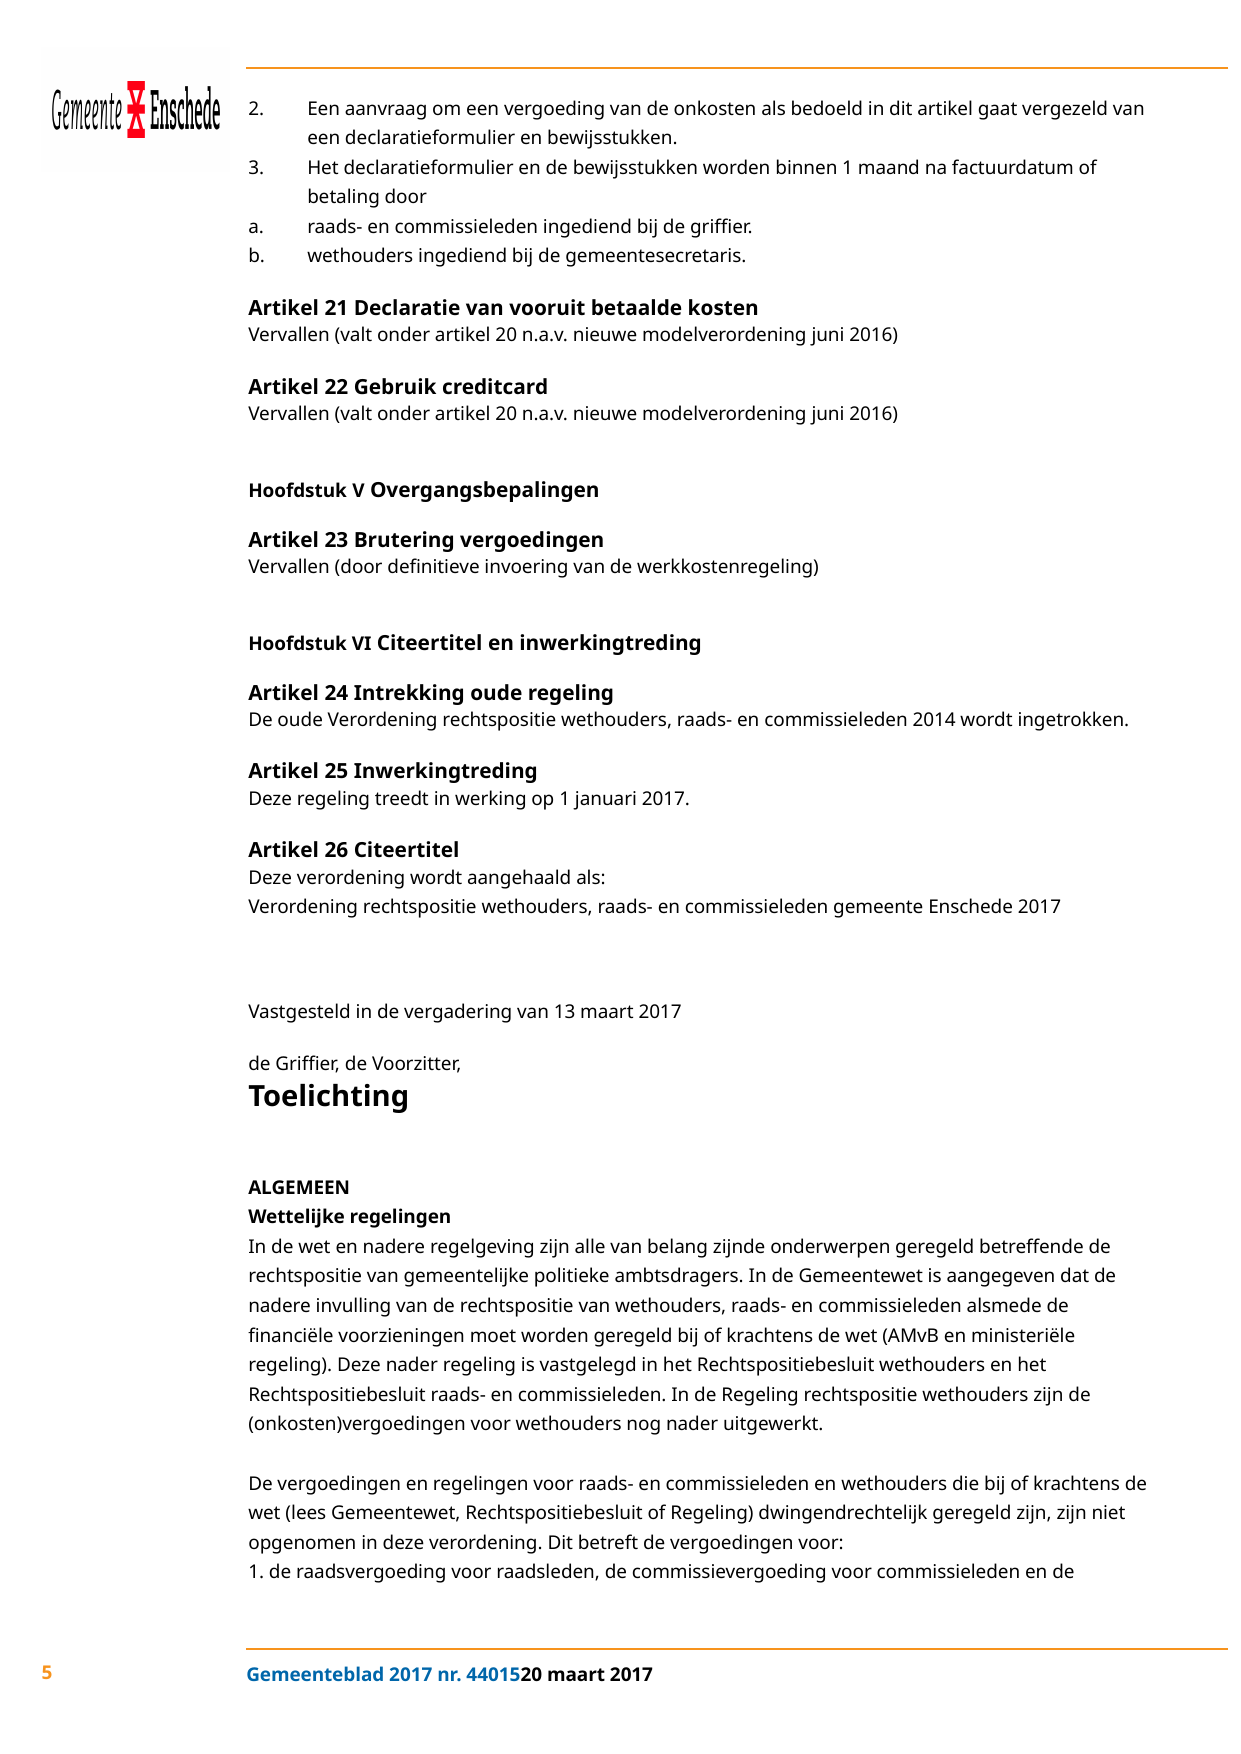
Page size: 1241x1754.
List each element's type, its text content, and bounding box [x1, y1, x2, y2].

text ALGEMEEN [248, 1174, 1152, 1200]
text Vervallen (valt onder artikel 20 n.a.v. nieuwe modelverordening juni 2016) [248, 322, 1152, 347]
text De oude Verordening rechtspositie wethouders, raads- en commissieleden 2014 wordt ingetrokken. [248, 706, 1152, 732]
text De vergoedingen en regelingen voor raads- en commissieleden en wethouders die bij of krachtens de wet (lees Gemeentewet, Rechtspositiebesluit of Regeling) dwingendrechtelijk geregeld zijn, zijn niet opgenomen in deze verordening. Dit betreft de vergoedingen voor: [248, 1470, 1152, 1555]
text Artikel 24 Intrekking oude regeling [248, 678, 1152, 706]
list wethouders ingediend bij de gemeentesecretaris. [248, 243, 1152, 268]
text Artikel 22 Gebruik creditcard [248, 372, 1152, 400]
text Deze verordening wordt aangehaald als: [248, 864, 1152, 890]
text Artikel 25 Inwerkingtreding [248, 757, 1152, 785]
text Vastgesteld in de vergadering van 13 maart 2017 [248, 998, 1152, 1024]
text In de wet en nadere regelgeving zijn alle van belang zijnde onderwerpen geregeld betreffende de rechtspositie van gemeentelijke politieke ambtsdragers. In de Gemeentewet is aangegeven dat de nadere invulling van de rechtspositie van wethouders, raads- en commissieleden alsmede de financiële voorzieningen moet worden geregeld bij of krachtens de wet (AMvB en ministeriële regeling). Deze nader regeling is vastgelegd in het Rechtspositiebesluit wethouders en het Rechtspositiebesluit raads- en commissieleden. In de Regeling rechtspositie wethouders zijn de (onkosten)vergoedingen voor wethouders nog nader uitgewerkt. [248, 1233, 1152, 1436]
text Verordening rechtspositie wethouders, raads- en commissieleden gemeente Enschede 2017 [248, 893, 1152, 919]
text Vervallen (valt onder artikel 20 n.a.v. nieuwe modelverordening juni 2016) [248, 400, 1152, 426]
list Een aanvraag om een vergoeding van de onkosten als bedoeld in dit artikel gaat vergezeld van een declaratieformulier en bewijsstukken. [248, 95, 1152, 150]
text Deze regeling treedt in werking op 1 januari 2017. [248, 785, 1152, 811]
text Artikel 21 Declaratie van vooruit betaalde kosten [248, 293, 1152, 322]
text 1. de raadsvergoeding voor raadsleden, de commissievergoeding voor commissieleden en de [248, 1558, 1152, 1584]
text Wettelijke regelingen [248, 1203, 1152, 1229]
text Hoofdstuk V Overgangsbepalingen [248, 476, 1152, 504]
text Toelichting [248, 1076, 1152, 1115]
text Artikel 26 Citeertitel [248, 836, 1152, 864]
text de Griffier, de Voorzitter, [248, 1050, 1152, 1076]
text Artikel 23 Brutering vergoedingen [248, 525, 1152, 553]
list Het declaratieformulier en de bewijsstukken worden binnen 1 maand na factuurdatum of betaling door [248, 154, 1152, 209]
text Hoofdstuk VI Citeertitel en inwerkingtreding [248, 628, 1152, 657]
text Vervallen (door definitieve invoering van de werkkostenregeling) [248, 553, 1152, 579]
picture [41, 47, 231, 172]
list raads- en commissieleden ingediend bij de griffier. [248, 213, 1152, 239]
